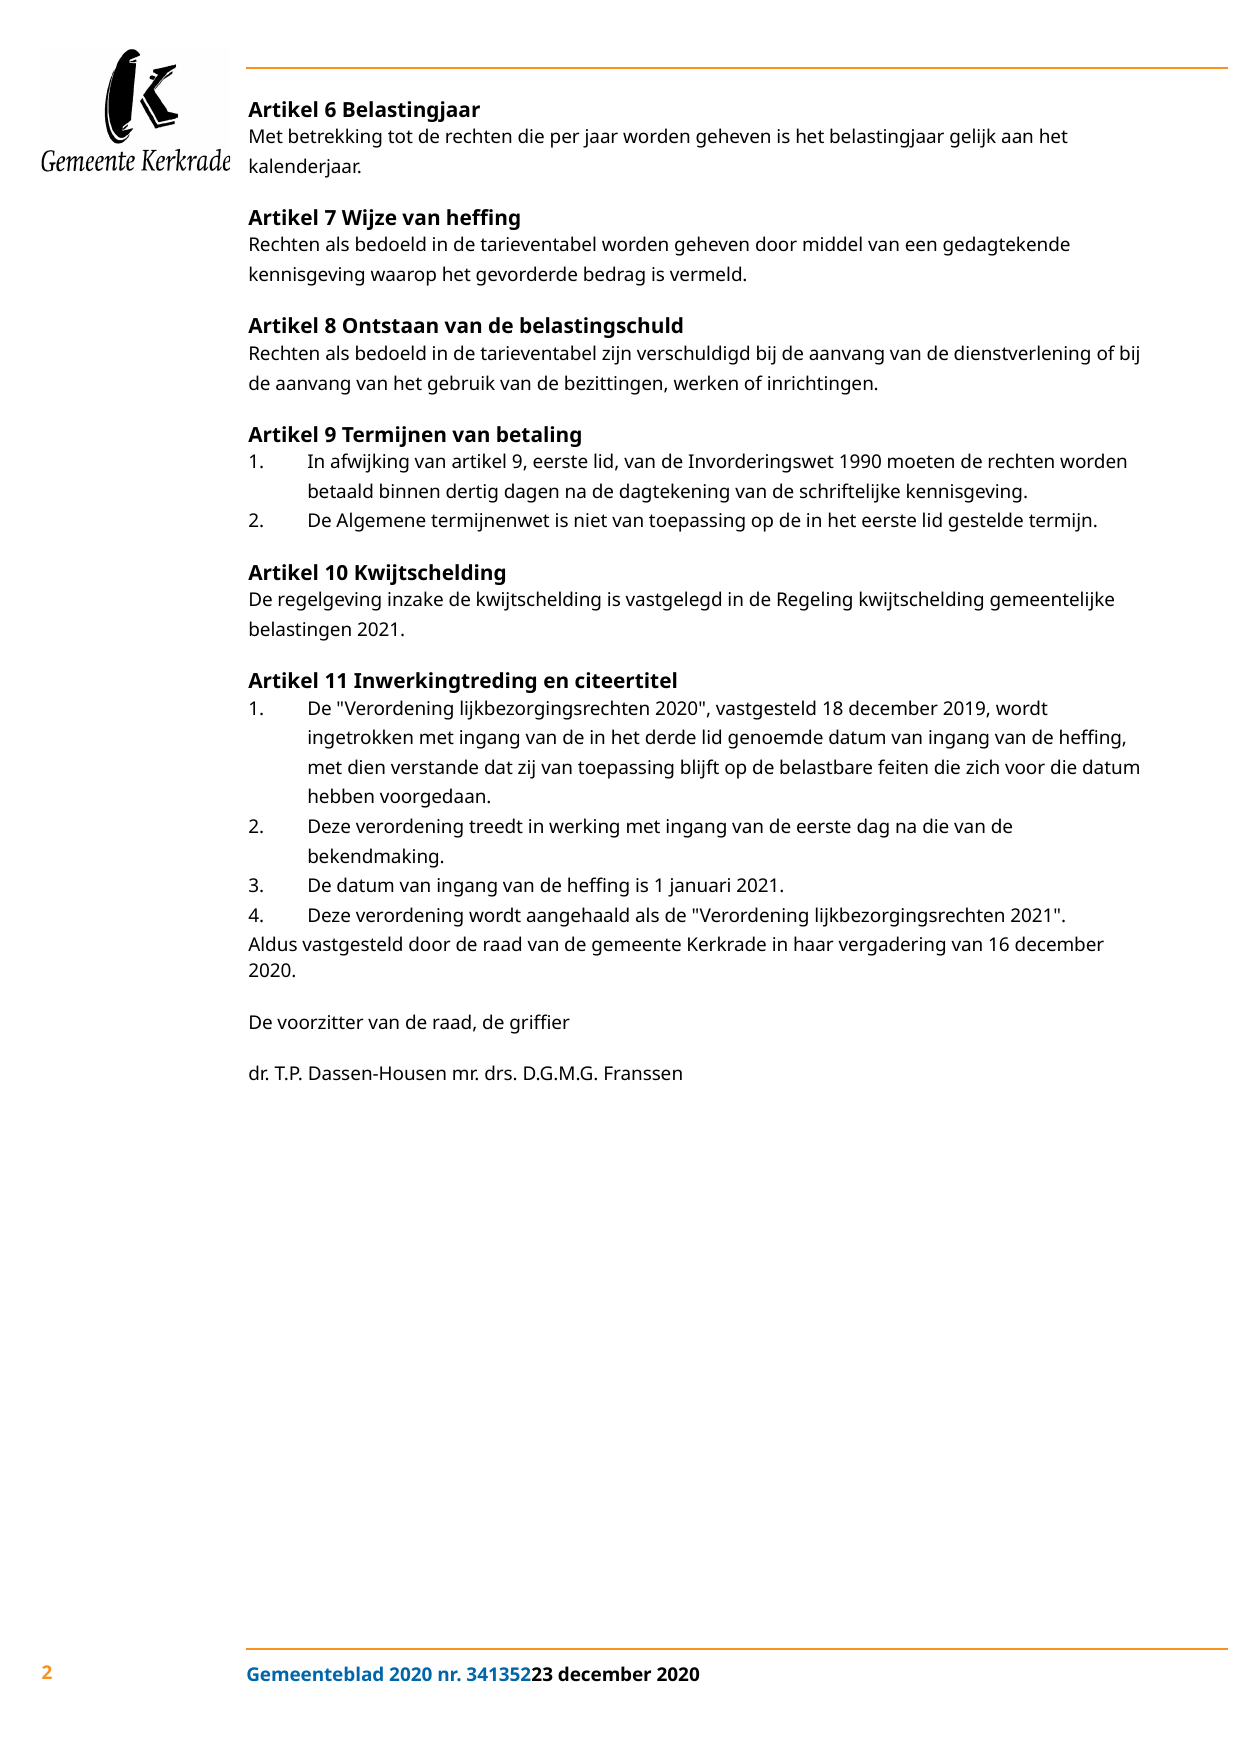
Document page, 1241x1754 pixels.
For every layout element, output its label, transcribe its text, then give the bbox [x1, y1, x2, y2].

list In afwijking van artikel 9, eerste lid, van de Invorderingswet 1990 moeten de rechten worden betaald binnen dertig dagen na de dagtekening van de schriftelijke kennisgeving. [248, 448, 1152, 504]
list De "Verordening lijkbezorgingsrechten 2020", vastgesteld 18 december 2019, wordt ingetrokken met ingang van de in het derde lid genoemde datum van ingang van de heffing, met dien verstande dat zij van toepassing blijft op de belastbare feiten die zich voor die datum hebben voorgedaan. [248, 695, 1152, 809]
text Artikel 8 Ontstaan van de belastingschuld [248, 312, 1152, 340]
text Artikel 9 Termijnen van betaling [248, 420, 1152, 448]
text Artikel 6 Belastingjaar [248, 95, 1152, 123]
text Artikel 7 Wijze van heffing [248, 203, 1152, 232]
text Artikel 11 Inwerkingtreding en citeertitel [248, 667, 1152, 695]
list Deze verordening wordt aangehaald als de "Verordening lijkbezorgingsrechten 2021". [248, 902, 1152, 928]
text Aldus vastgesteld door de raad van de gemeente Kerkrade in haar vergadering van 16 december 2020. [248, 932, 1152, 983]
text De regelgeving inzake de kwijtschelding is vastgelegd in de Regeling kwijtschelding gemeentelijke belastingen 2021. [248, 587, 1152, 642]
text Artikel 10 Kwijtschelding [248, 558, 1152, 587]
text De voorzitter van de raad, de griffier [248, 1009, 1152, 1034]
text Rechten als bedoeld in de tarieventabel worden geheven door middel van een gedagtekende kennisgeving waarop het gevorderde bedrag is vermeld. [248, 232, 1152, 287]
text Met betrekking tot de rechten die per jaar worden geheven is het belastingjaar gelijk aan het kalenderjaar. [248, 123, 1152, 178]
list De datum van ingang van de heffing is 1 januari 2021. [248, 872, 1152, 898]
list De Algemene termijnenwet is niet van toepassing op de in het eerste lid gestelde termijn. [248, 508, 1152, 533]
list Deze verordening treedt in werking met ingang van de eerste dag na die van de bekendmaking. [248, 813, 1152, 869]
picture [41, 47, 231, 172]
text dr. T.P. Dassen-Housen mr. drs. D.G.M.G. Franssen [248, 1060, 1152, 1086]
text Rechten als bedoeld in de tarieventabel zijn verschuldigd bij de aanvang van de dienstverlening of bij de aanvang van het gebruik van de bezittingen, werken of inrichtingen. [248, 340, 1152, 395]
